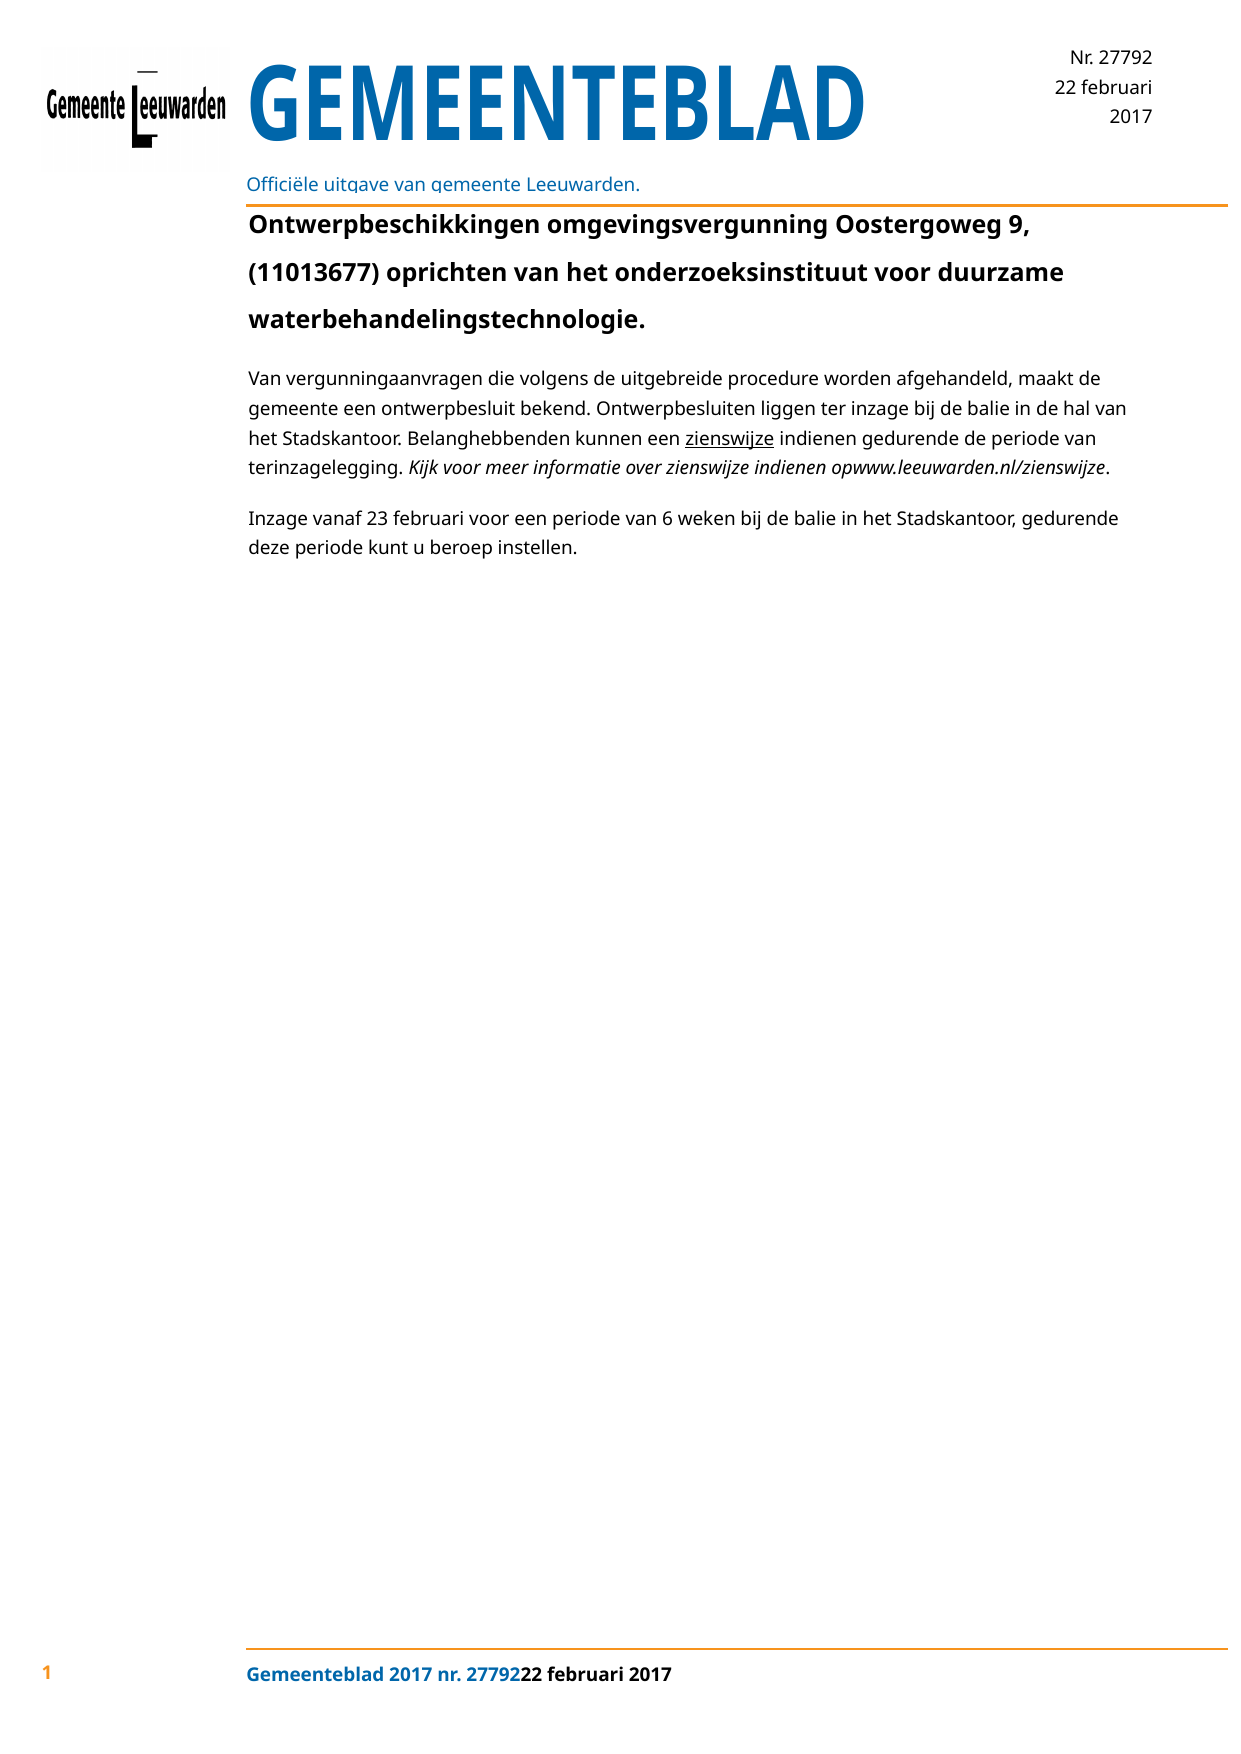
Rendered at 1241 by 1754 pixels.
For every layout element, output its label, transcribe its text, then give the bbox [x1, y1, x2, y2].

text Van vergunningaanvragen die volgens de uitgebreide procedure worden afgehandeld, maakt de gemeente een ontwerpbesluit bekend. Ontwerpbesluiten liggen ter inzage bij de balie in de hal van het Stadskantoor. Belanghebbenden kunnen een zienswijze indienen gedurende de periode van terinzagelegging. Kijk voor meer informatie over zienswijze indienen opwww.leeuwarden.nl/zienswijze. [248, 366, 1152, 480]
text Inzage vanaf 23 februari voor een periode van 6 weken bij de balie in het Stadskantoor, gedurende deze periode kunt u beroep instellen. [248, 505, 1152, 560]
text Ontwerpbeschikkingen omgevingsvergunning Oostergoweg 9, (11013677) oprichten van het onderzoeksinstituut voor duurzame waterbehandelingstechnologie. [248, 207, 1152, 336]
picture [41, 47, 231, 172]
